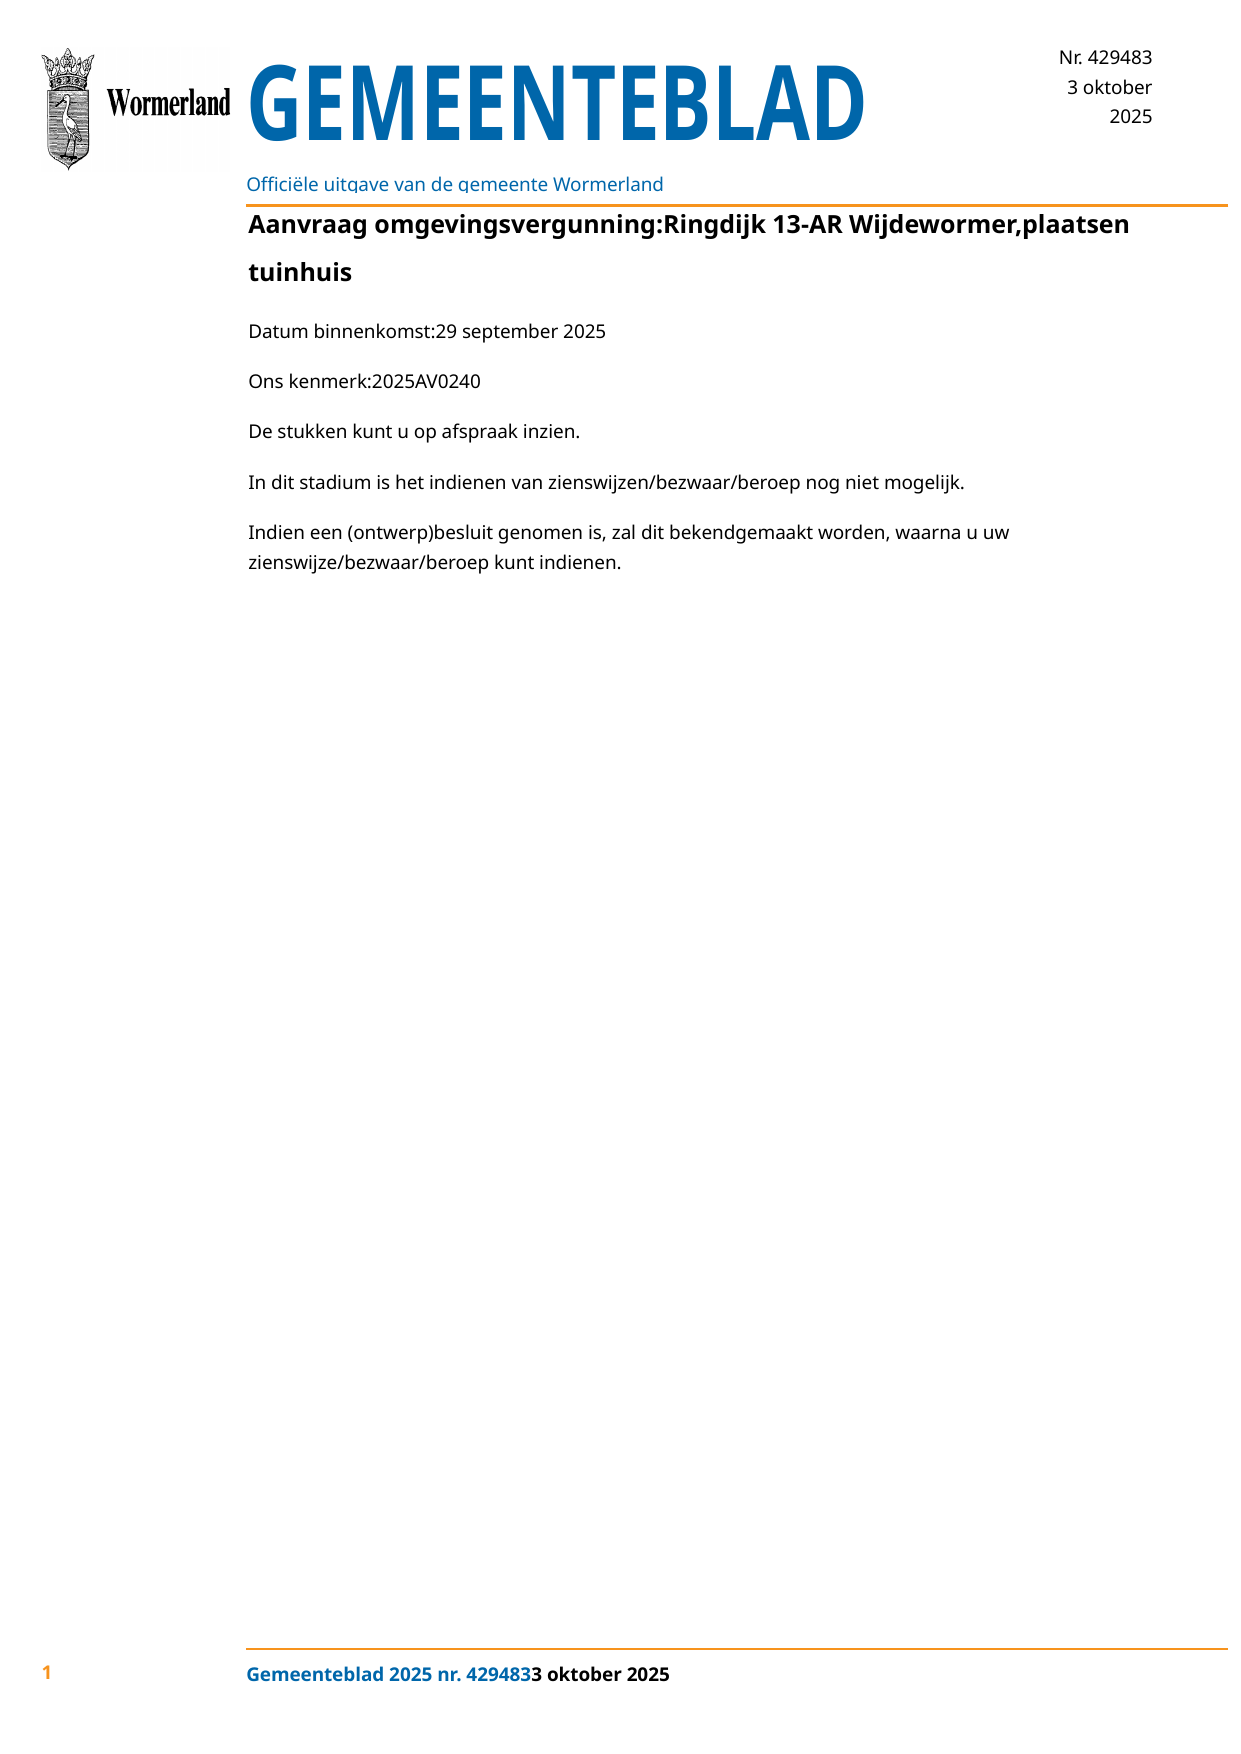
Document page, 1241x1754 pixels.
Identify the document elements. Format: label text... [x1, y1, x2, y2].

text Ons kenmerk:2025AV0240 [248, 368, 1152, 394]
text De stukken kunt u op afspraak inzien. [248, 419, 1152, 444]
text Indien een (ontwerp)besluit genomen is, zal dit bekendgemaakt worden, waarna u uw zienswijze/bezwaar/beroep kunt indienen. [248, 519, 1152, 575]
text In dit stadium is het indienen van zienswijzen/bezwaar/beroep nog niet mogelijk. [248, 469, 1152, 495]
text Aanvraag omgevingsvergunning:Ringdijk 13-AR Wijdewormer,plaatsen tuinhuis [248, 207, 1152, 288]
text Datum binnenkomst:29 september 2025 [248, 318, 1152, 344]
picture [41, 47, 231, 172]
